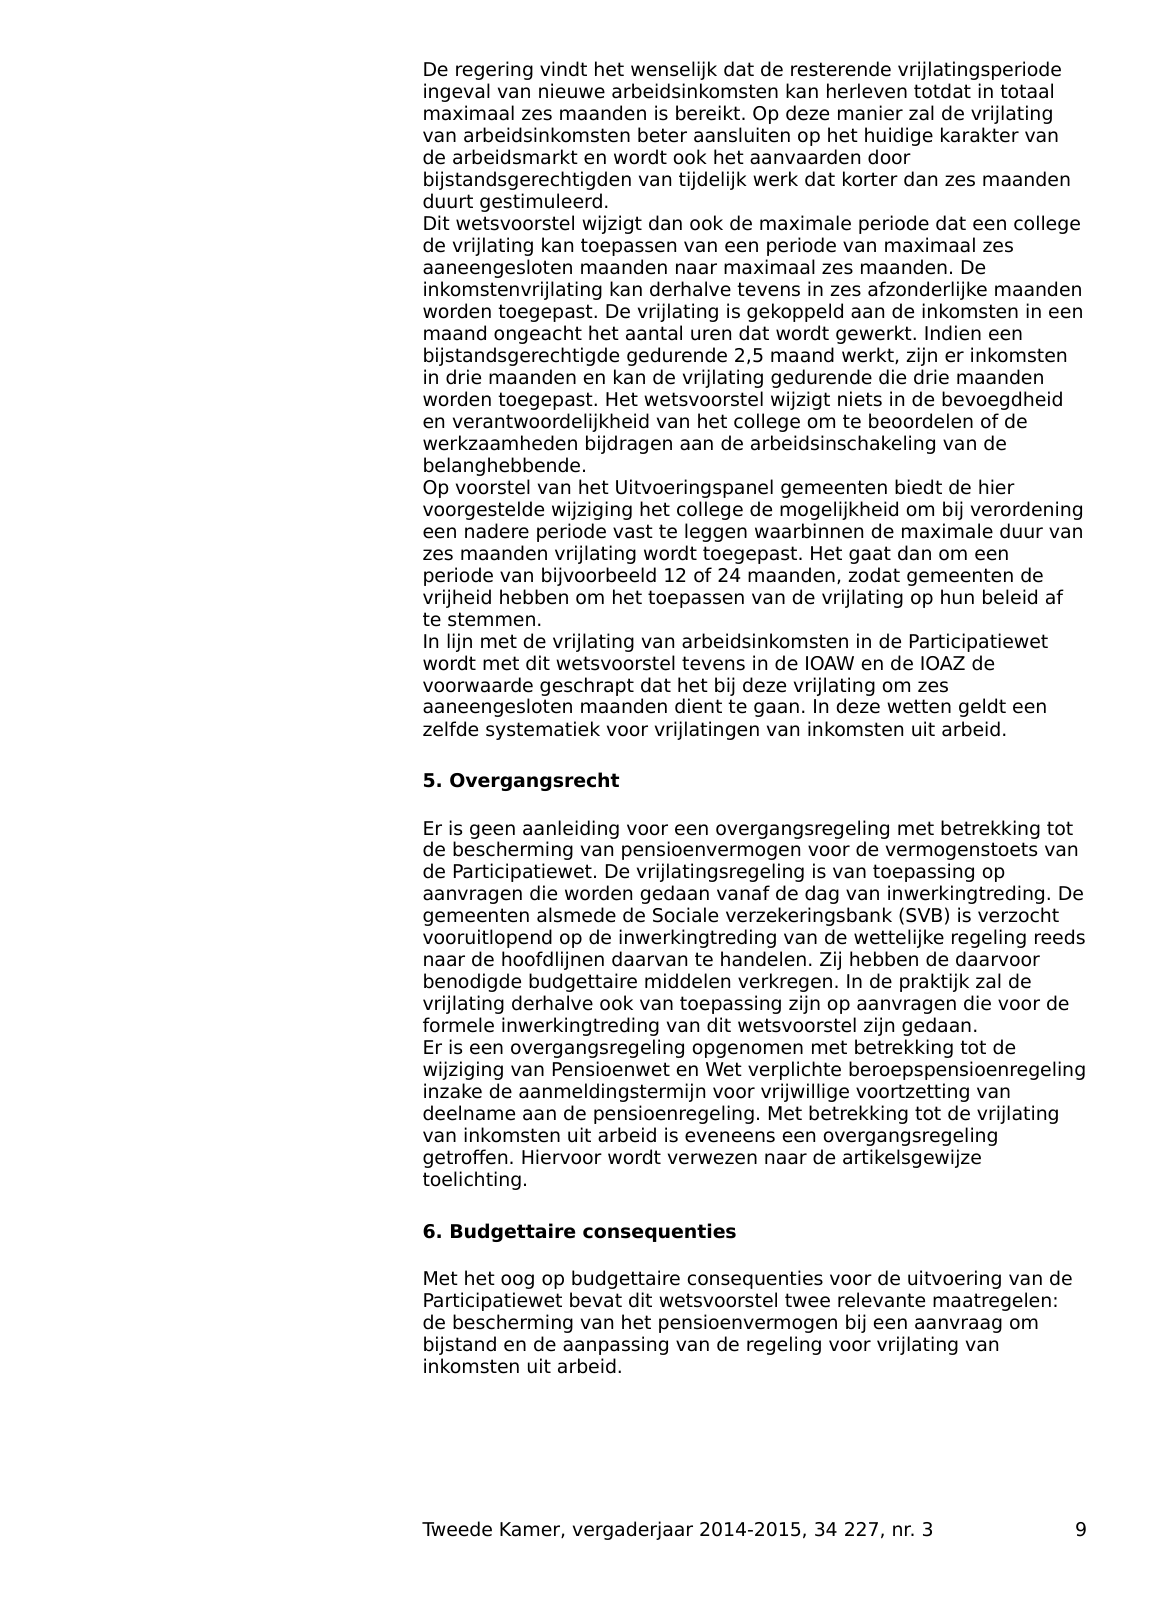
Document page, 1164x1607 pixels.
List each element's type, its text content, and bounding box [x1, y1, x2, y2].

text Er is geen aanleiding voor een overgangsregeling met betrekking tot de bescherming van pensioenvermogen voor de vermogenstoets van de Participatiewet. De vrijlatingsregeling is van toepassing op aanvragen die worden gedaan vanaf de dag van inwerkingtreding. De gemeenten alsmede de Sociale verzekeringsbank (SVB) is verzocht vooruitlopend op de inwerkingtreding van de wettelijke regeling reeds naar de hoofdlijnen daarvan te handelen. Zij hebben de daarvoor benodigde budgettaire middelen verkregen. In de praktijk zal de vrijlating derhalve ook van toepassing zijn op aanvragen die voor de formele inwerkingtreding van dit wetsvoorstel zijn gedaan. [422, 817, 1087, 1037]
text De regering vindt het wenselijk dat de resterende vrijlatingsperiode ingeval van nieuwe arbeidsinkomsten kan herleven totdat in totaal maximaal zes maanden is bereikt. Op deze manier zal de vrijlating van arbeidsinkomsten beter aansluiten op het huidige karakter van de arbeidsmarkt en wordt ook het aanvaarden door bijstandsgerechtigden van tijdelijk werk dat korter dan zes maanden duurt gestimuleerd. [422, 59, 1087, 213]
text Dit wetsvoorstel wijzigt dan ook de maximale periode dat een college de vrijlating kan toepassen van een periode van maximaal zes aaneengesloten maanden naar maximaal zes maanden. De inkomstenvrijlating kan derhalve tevens in zes afzonderlijke maanden worden toegepast. De vrijlating is gekoppeld aan de inkomsten in een maand ongeacht het aantal uren dat wordt gewerkt. Indien een bijstandsgerechtigde gedurende 2,5 maand werkt, zijn er inkomsten in drie maanden en kan de vrijlating gedurende die drie maanden worden toegepast. Het wetsvoorstel wijzigt niets in de bevoegdheid en verantwoordelijkheid van het college om te beoordelen of de werkzaamheden bijdragen aan de arbeidsinschakeling van de belanghebbende. [422, 213, 1087, 477]
subtitle 5. Overgangsrecht [422, 770, 1087, 792]
text Op voorstel van het Uitvoeringspanel gemeenten biedt de hier voorgestelde wijziging het college de mogelijkheid om bij verordening een nadere periode vast te leggen waarbinnen de maximale duur van zes maanden vrijlating wordt toegepast. Het gaat dan om een periode van bijvoorbeeld 12 of 24 maanden, zodat gemeenten de vrijheid hebben om het toepassen van de vrijlating op hun beleid af te stemmen. [422, 477, 1087, 631]
text Er is een overgangsregeling opgenomen met betrekking tot de wijziging van Pensioenwet en Wet verplichte beroepspensioenregeling inzake de aanmeldingstermijn voor vrijwillige voortzetting van deelname aan de pensioenregeling. Met betrekking tot de vrijlating van inkomsten uit arbeid is eveneens een overgangsregeling getroffen. Hiervoor wordt verwezen naar de artikelsgewijze toelichting. [422, 1037, 1087, 1191]
text Met het oog op budgettaire consequenties voor de uitvoering van de Participatiewet bevat dit wetsvoorstel twee relevante maatregelen: de bescherming van het pensioenvermogen bij een aanvraag om bijstand en de aanpassing van de regeling voor vrijlating van inkomsten uit arbeid. [422, 1268, 1087, 1378]
subtitle 6. Budgettaire consequenties [422, 1221, 1087, 1243]
text In lijn met de vrijlating van arbeidsinkomsten in de Participatiewet wordt met dit wetsvoorstel tevens in de IOAW en de IOAZ de voorwaarde geschrapt dat het bij deze vrijlating om zes aaneengesloten maanden dient te gaan. In deze wetten geldt een zelfde systematiek voor vrijlatingen van inkomsten uit arbeid. [422, 631, 1087, 740]
